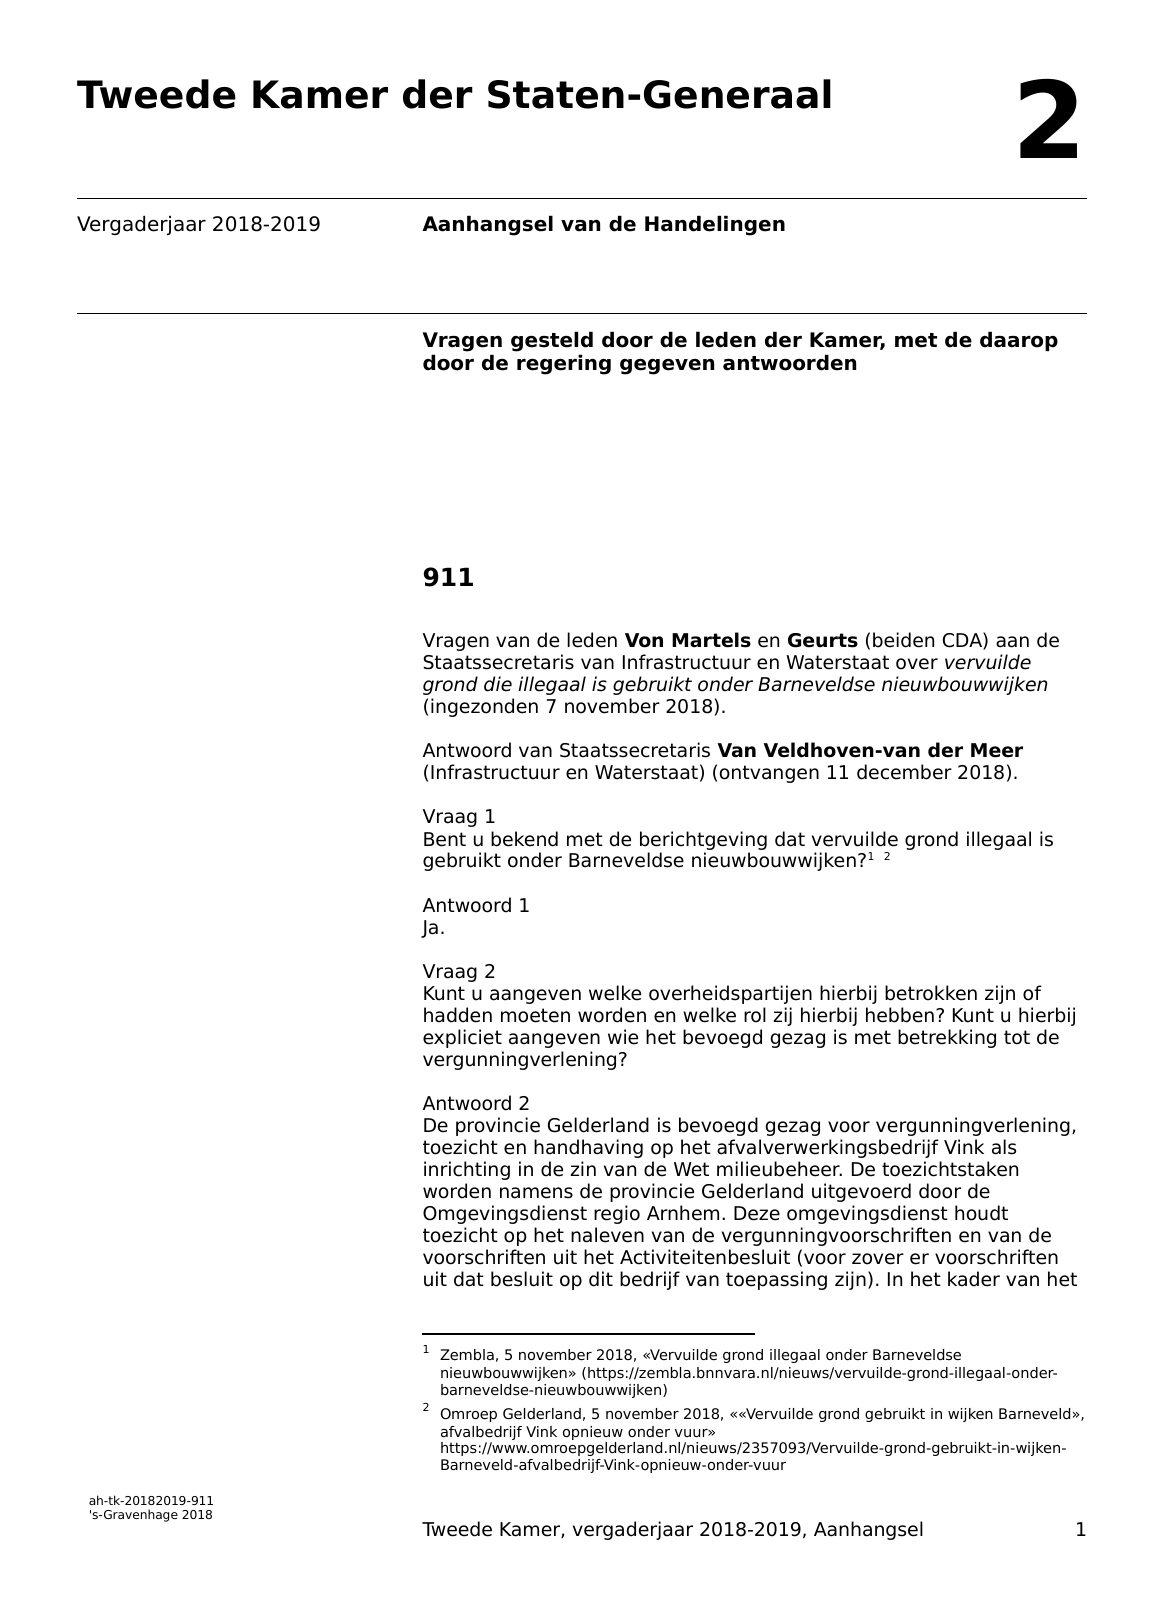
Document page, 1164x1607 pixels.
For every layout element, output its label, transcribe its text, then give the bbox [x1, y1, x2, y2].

table_cell Aanhangsel van de Handelingen [422, 199, 1087, 313]
text De provincie Gelderland is bevoegd gezag voor vergunningverlening, toezicht en handhaving op het afvalverwerkingsbedrijf Vink als inrichting in de zin van de Wet milieubeheer. De toezichtstaken worden namens de provincie Gelderland uitgevoerd door de Omgevingsdienst regio Arnhem. Deze omgevingsdienst houdt toezicht op het naleven van de vergunningvoorschriften en van de voorschriften uit het Activiteitenbesluit (voor zover er voorschriften uit dat besluit op dit bedrijf van toepassing zijn). In het kader van het [422, 1115, 1087, 1291]
text 's-Gravenhage 2018 [88, 1508, 323, 1522]
text Zembla, 5 november 2018, «Vervuilde grond illegaal onder Barneveldse nieuwbouwwijken» (https://zembla.bnnvara.nl/nieuws/vervuilde-grond-illegaal-onder-barneveldse-nieuwbouwwijken) [422, 1343, 1087, 1399]
text ah-tk-20182019-911 [88, 1494, 323, 1508]
text Bent u bekend met de berichtgeving dat vervuilde grond illegaal is gebruikt onder Barneveldse nieuwbouwwijken? [422, 828, 1087, 872]
text Ja. [422, 917, 1087, 938]
text Vraag 2 [422, 961, 1087, 983]
text Antwoord 1 [422, 894, 1087, 917]
table_cell [77, 314, 422, 375]
text Antwoord van Staatssecretaris Van Veldhoven-van der Meer (Infrastructuur en Waterstaat) (ontvangen 11 december 2018). [422, 740, 1087, 784]
text Vragen van de leden Von Martels en Geurts (beiden CDA) aan de Staatssecretaris van Infrastructuur en Waterstaat over vervuilde grond die illegaal is gebruikt onder Barneveldse nieuwbouwwijken (ingezonden 7 november 2018). [422, 630, 1087, 718]
table_header Tweede Kamer der Staten-Generaal [77, 59, 886, 198]
text Antwoord 2 [422, 1093, 1087, 1115]
text 911 [422, 563, 1087, 592]
table_cell Vergaderjaar 2018-2019 [77, 199, 422, 313]
table_cell Vragen gesteld door de leden der Kamer, met de daarop door de regering gegeven antwoorden [422, 314, 1087, 375]
table_header 2 [886, 59, 1087, 198]
text Omroep Gelderland, 5 november 2018, ««Vervuilde grond gebruikt in wijken Barneveld», afvalbedrijf Vink opnieuw onder vuur» https://www.omroepgelderland.nl/nieuws/2357093/Vervuilde-grond-gebruikt-in-wijken-Barneveld-afvalbedrijf-Vink-opnieuw-onder-vuur [422, 1402, 1087, 1474]
text Vraag 1 [422, 806, 1087, 828]
text Kunt u aangeven welke overheidspartijen hierbij betrokken zijn of hadden moeten worden en welke rol zij hierbij hebben? Kunt u hierbij expliciet aangeven wie het bevoegd gezag is met betrekking tot de vergunningverlening? [422, 983, 1087, 1071]
